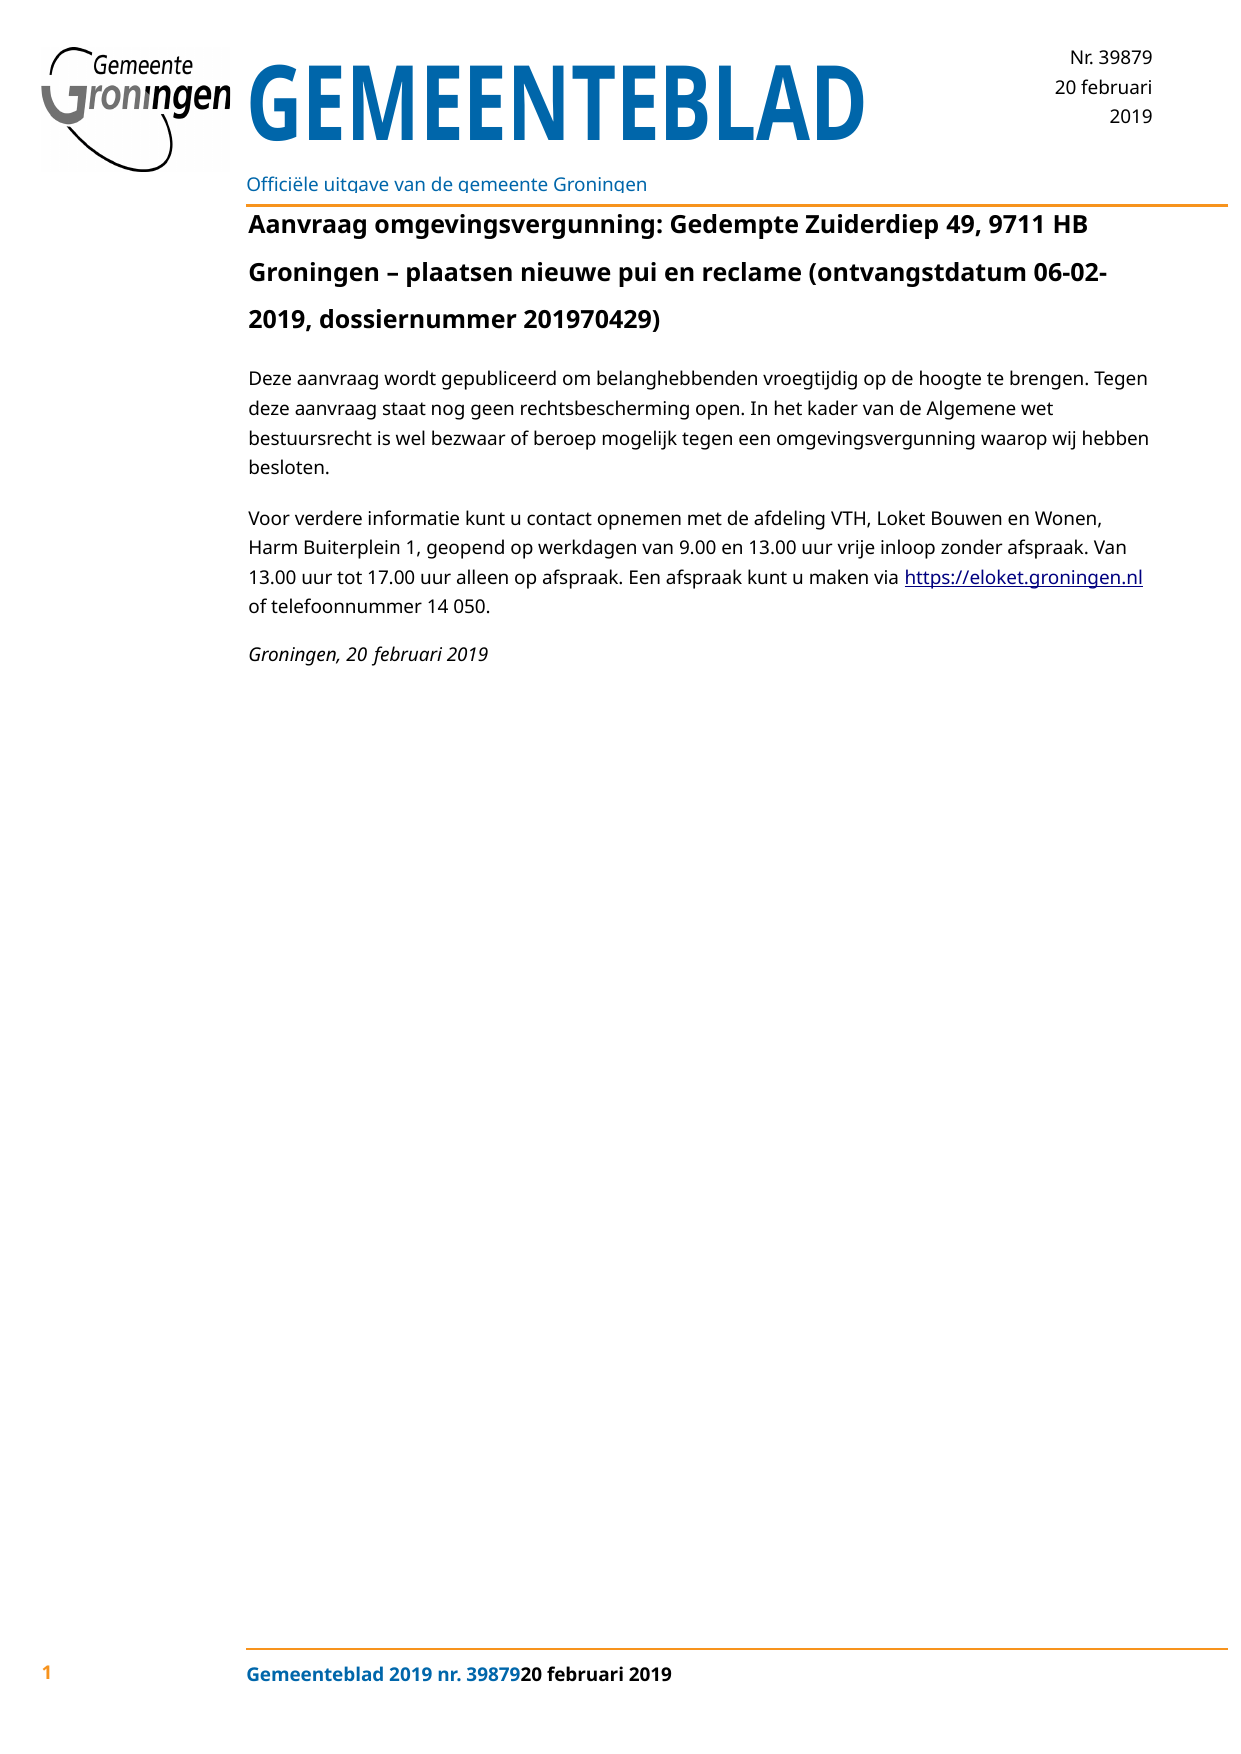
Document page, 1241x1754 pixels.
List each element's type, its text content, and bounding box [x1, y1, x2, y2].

picture [41, 47, 231, 172]
text Aanvraag omgevingsvergunning: Gedempte Zuiderdiep 49, 9711 HB Groningen – plaatsen nieuwe pui en reclame (ontvangstdatum 06-02-2019, dossiernummer 201970429) [248, 207, 1152, 336]
text Voor verdere informatie kunt u contact opnemen met de afdeling VTH, Loket Bouwen en Wonen, Harm Buiterplein 1, geopend op werkdagen van 9.00 en 13.00 uur vrije inloop zonder afspraak. Van 13.00 uur tot 17.00 uur alleen op afspraak. Een afspraak kunt u maken via https://eloket.groningen.nl of telefoonnummer 14 050. [248, 505, 1152, 619]
text Groningen, 20 februari 2019 [248, 641, 1152, 667]
text Deze aanvraag wordt gepubliceerd om belanghebbenden vroegtijdig op de hoogte te brengen. Tegen deze aanvraag staat nog geen rechtsbescherming open. In het kader van de Algemene wet bestuursrecht is wel bezwaar of beroep mogelijk tegen een omgevingsvergunning waarop wij hebben besloten. [248, 366, 1152, 480]
